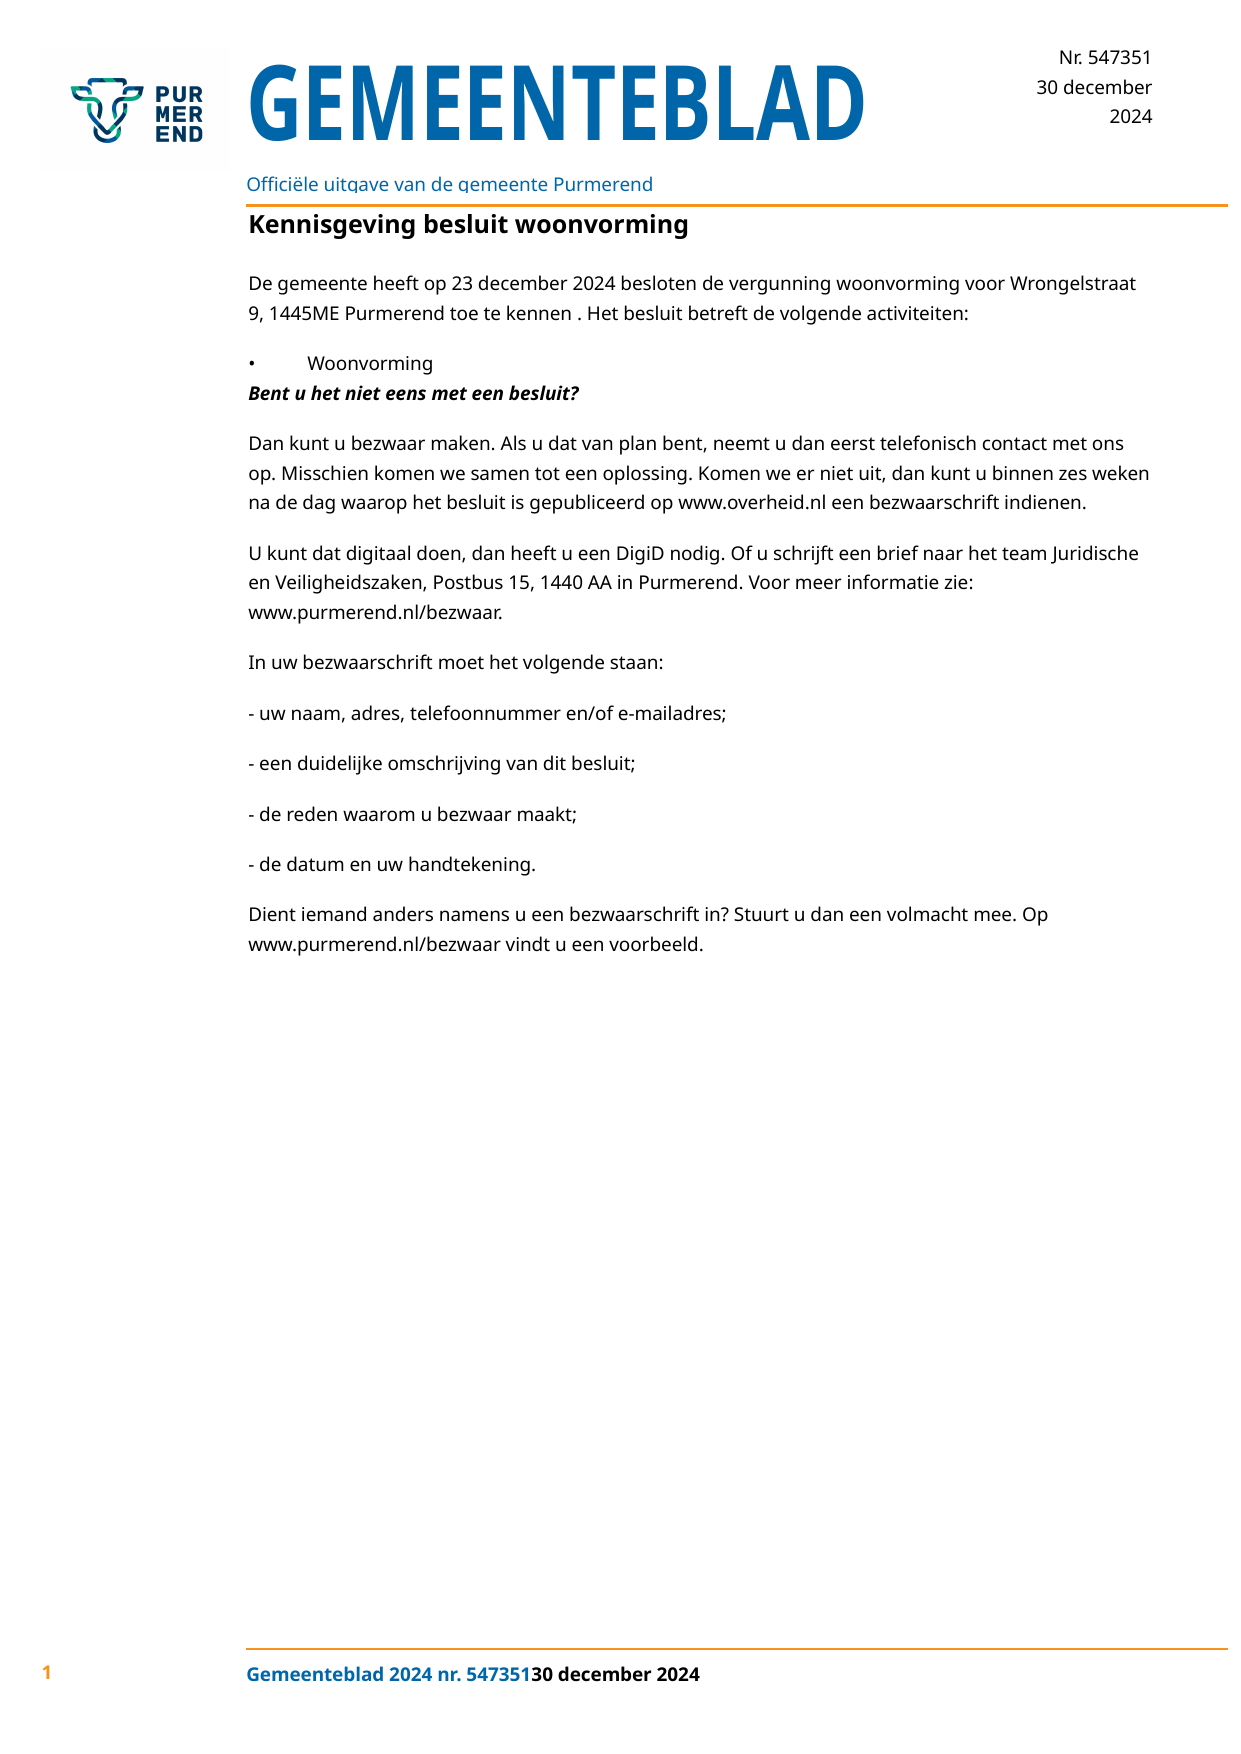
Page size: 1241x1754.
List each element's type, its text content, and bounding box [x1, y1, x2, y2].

list Woonvorming [248, 350, 1152, 376]
text - de datum en uw handtekening. [248, 851, 1152, 877]
text Kennisgeving besluit woonvorming [248, 207, 1152, 241]
text - uw naam, adres, telefoonnummer en/of e-mailadres; [248, 700, 1152, 726]
text - de reden waarom u bezwaar maakt; [248, 801, 1152, 826]
text Dient iemand anders namens u een bezwaarschrift in? Stuurt u dan een volmacht mee. Op www.purmerend.nl/bezwaar vindt u een voorbeeld. [248, 902, 1152, 957]
text U kunt dat digitaal doen, dan heeft u een DigiD nodig. Of u schrijft een brief naar het team Juridische en Veiligheidszaken, Postbus 15, 1440 AA in Purmerend. Voor meer informatie zie: www.purmerend.nl/bezwaar. [248, 540, 1152, 625]
text Dan kunt u bezwaar maken. Als u dat van plan bent, neemt u dan eerst telefonisch contact met ons op. Misschien komen we samen tot een oplossing. Komen we er niet uit, dan kunt u binnen zes weken na de dag waarop het besluit is gepubliceerd op www.overheid.nl een bezwaarschrift indienen. [248, 430, 1152, 515]
picture [41, 47, 231, 172]
text - een duidelijke omschrijving van dit besluit; [248, 750, 1152, 776]
text In uw bezwaarschrift moet het volgende staan: [248, 649, 1152, 675]
text De gemeente heeft op 23 december 2024 besloten de vergunning woonvorming voor Wrongelstraat 9, 1445ME Purmerend toe te kennen . Het besluit betreft de volgende activiteiten: [248, 270, 1152, 326]
text Bent u het niet eens met een besluit? [248, 380, 1152, 406]
